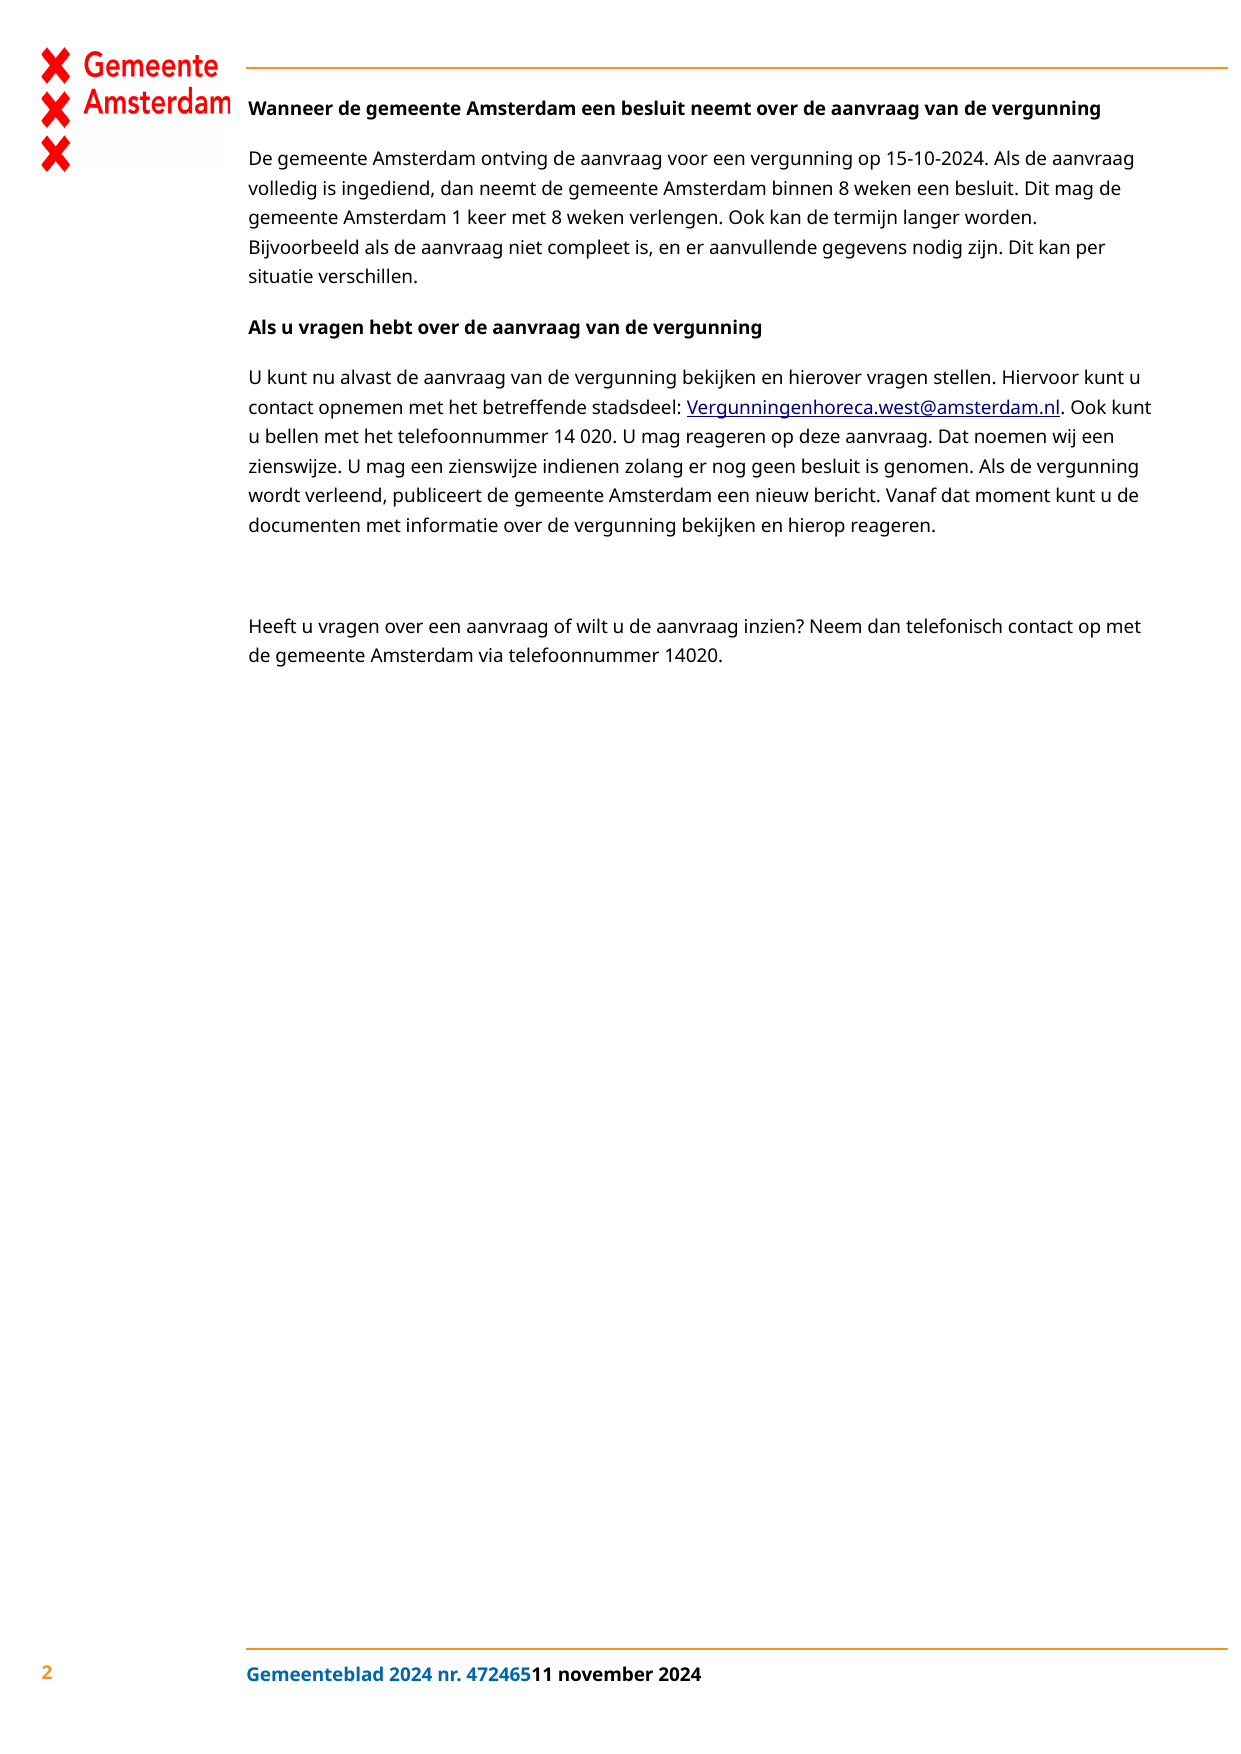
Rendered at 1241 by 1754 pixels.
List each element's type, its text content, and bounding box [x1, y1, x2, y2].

text U kunt nu alvast de aanvraag van de vergunning bekijken en hierover vragen stellen. Hiervoor kunt u contact opnemen met het betreffende stadsdeel: Vergunningenhoreca.west@amsterdam.nl. Ook kunt u bellen met het telefoonnummer 14 020. U mag reageren op deze aanvraag. Dat noemen wij een zienswijze. U mag een zienswijze indienen zolang er nog geen besluit is genomen. Als de vergunning wordt verleend, publiceert de gemeente Amsterdam een nieuw bericht. Vanaf dat moment kunt u de documenten met informatie over de vergunning bekijken en hierop reageren. [248, 364, 1152, 538]
text Wanneer de gemeente Amsterdam een besluit neemt over de aanvraag van de vergunning [248, 95, 1152, 121]
text De gemeente Amsterdam ontving de aanvraag voor een vergunning op 15-10-2024. Als de aanvraag volledig is ingediend, dan neemt de gemeente Amsterdam binnen 8 weken een besluit. Dit mag de gemeente Amsterdam 1 keer met 8 weken verlengen. Ook kan de termijn langer worden. Bijvoorbeeld als de aanvraag niet compleet is, en er aanvullende gegevens nodig zijn. Dit kan per situatie verschillen. [248, 145, 1152, 289]
text Heeft u vragen over een aanvraag of wilt u de aanvraag inzien? Neem dan telefonisch contact op met de gemeente Amsterdam via telefoonnummer 14020. [248, 613, 1152, 668]
text Als u vragen hebt over de aanvraag van de vergunning [248, 314, 1152, 340]
picture [41, 47, 231, 172]
